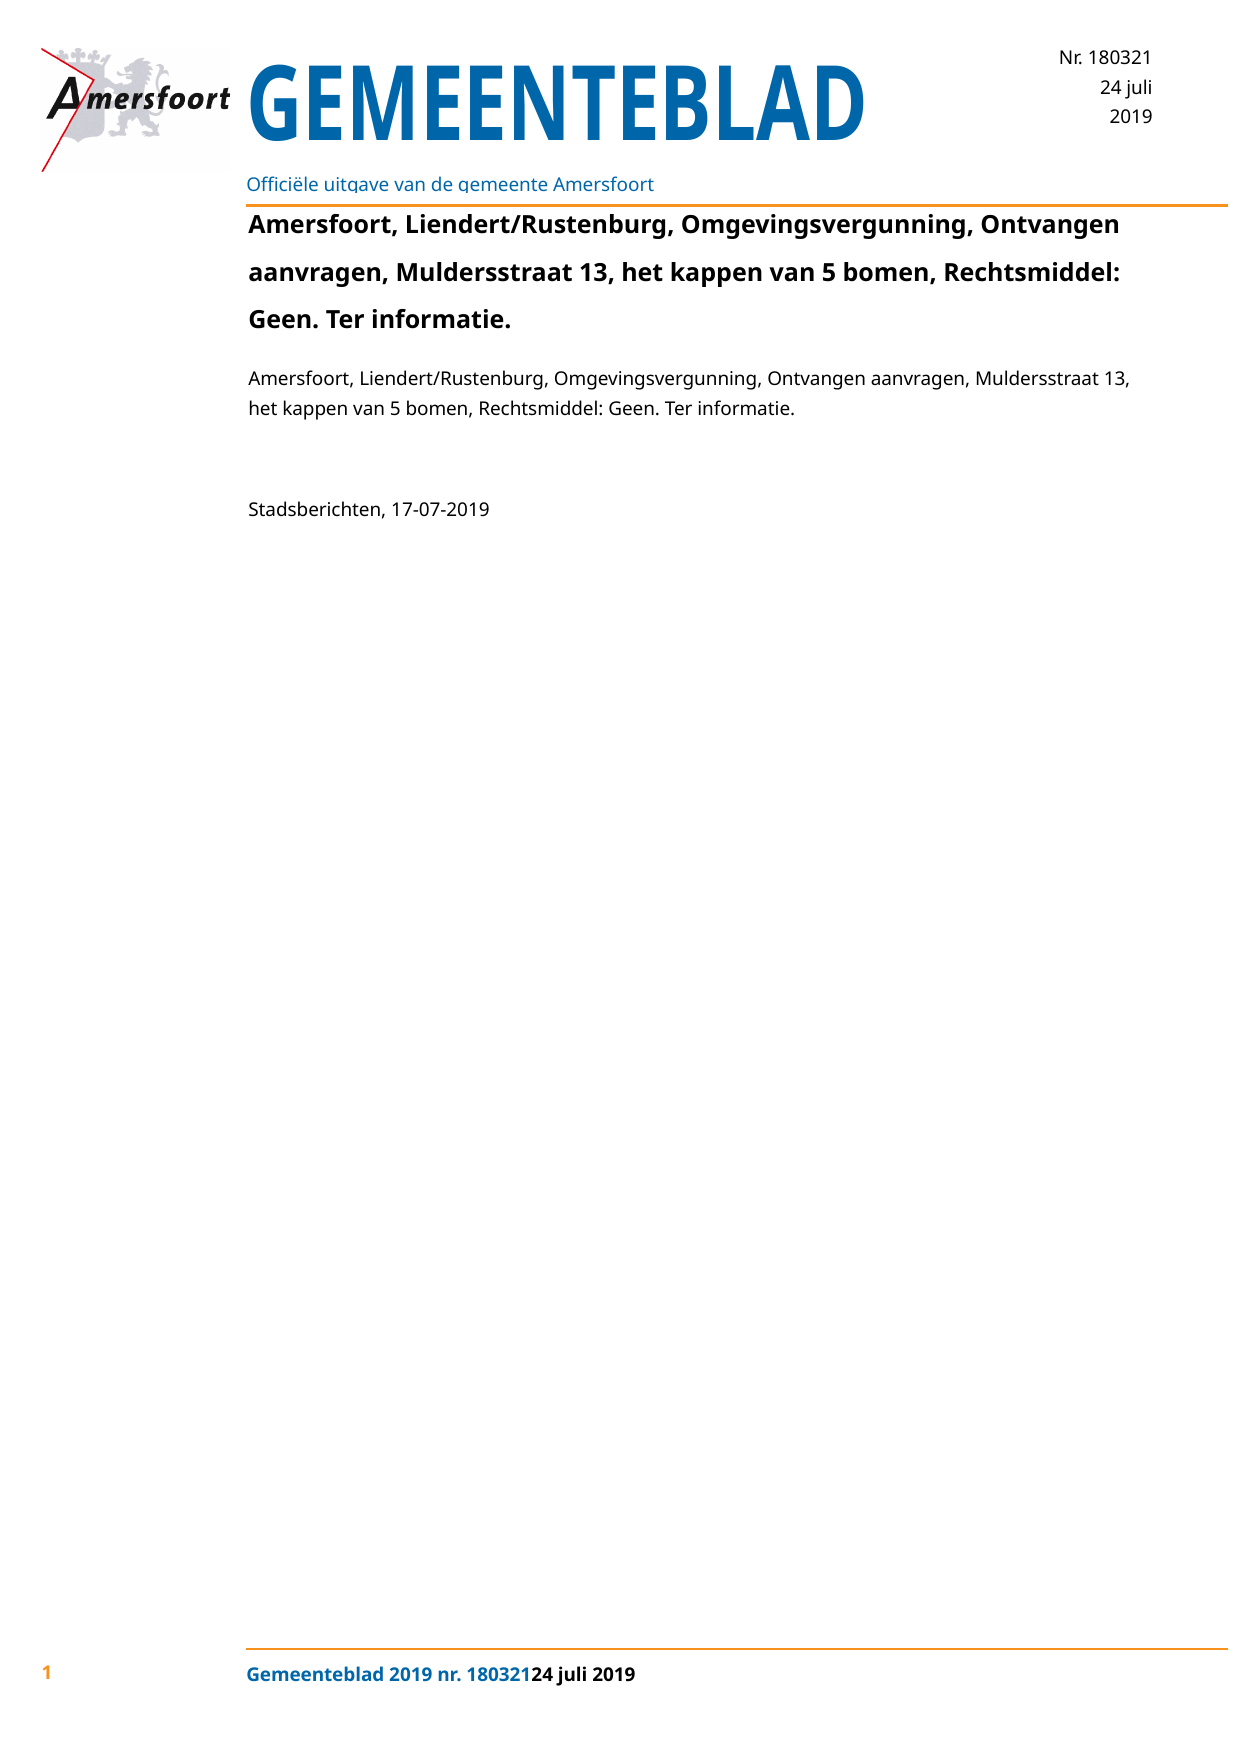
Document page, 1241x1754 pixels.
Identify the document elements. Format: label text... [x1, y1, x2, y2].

text Stadsberichten, 17-07-2019 [248, 496, 1152, 522]
text Amersfoort, Liendert/Rustenburg, Omgevingsvergunning, Ontvangen aanvragen, Muldersstraat 13, het kappen van 5 bomen, Rechtsmiddel: Geen. Ter informatie. [248, 207, 1152, 336]
text Amersfoort, Liendert/Rustenburg, Omgevingsvergunning, Ontvangen aanvragen, Muldersstraat 13, het kappen van 5 bomen, Rechtsmiddel: Geen. Ter informatie. [248, 366, 1152, 421]
picture [41, 47, 231, 172]
